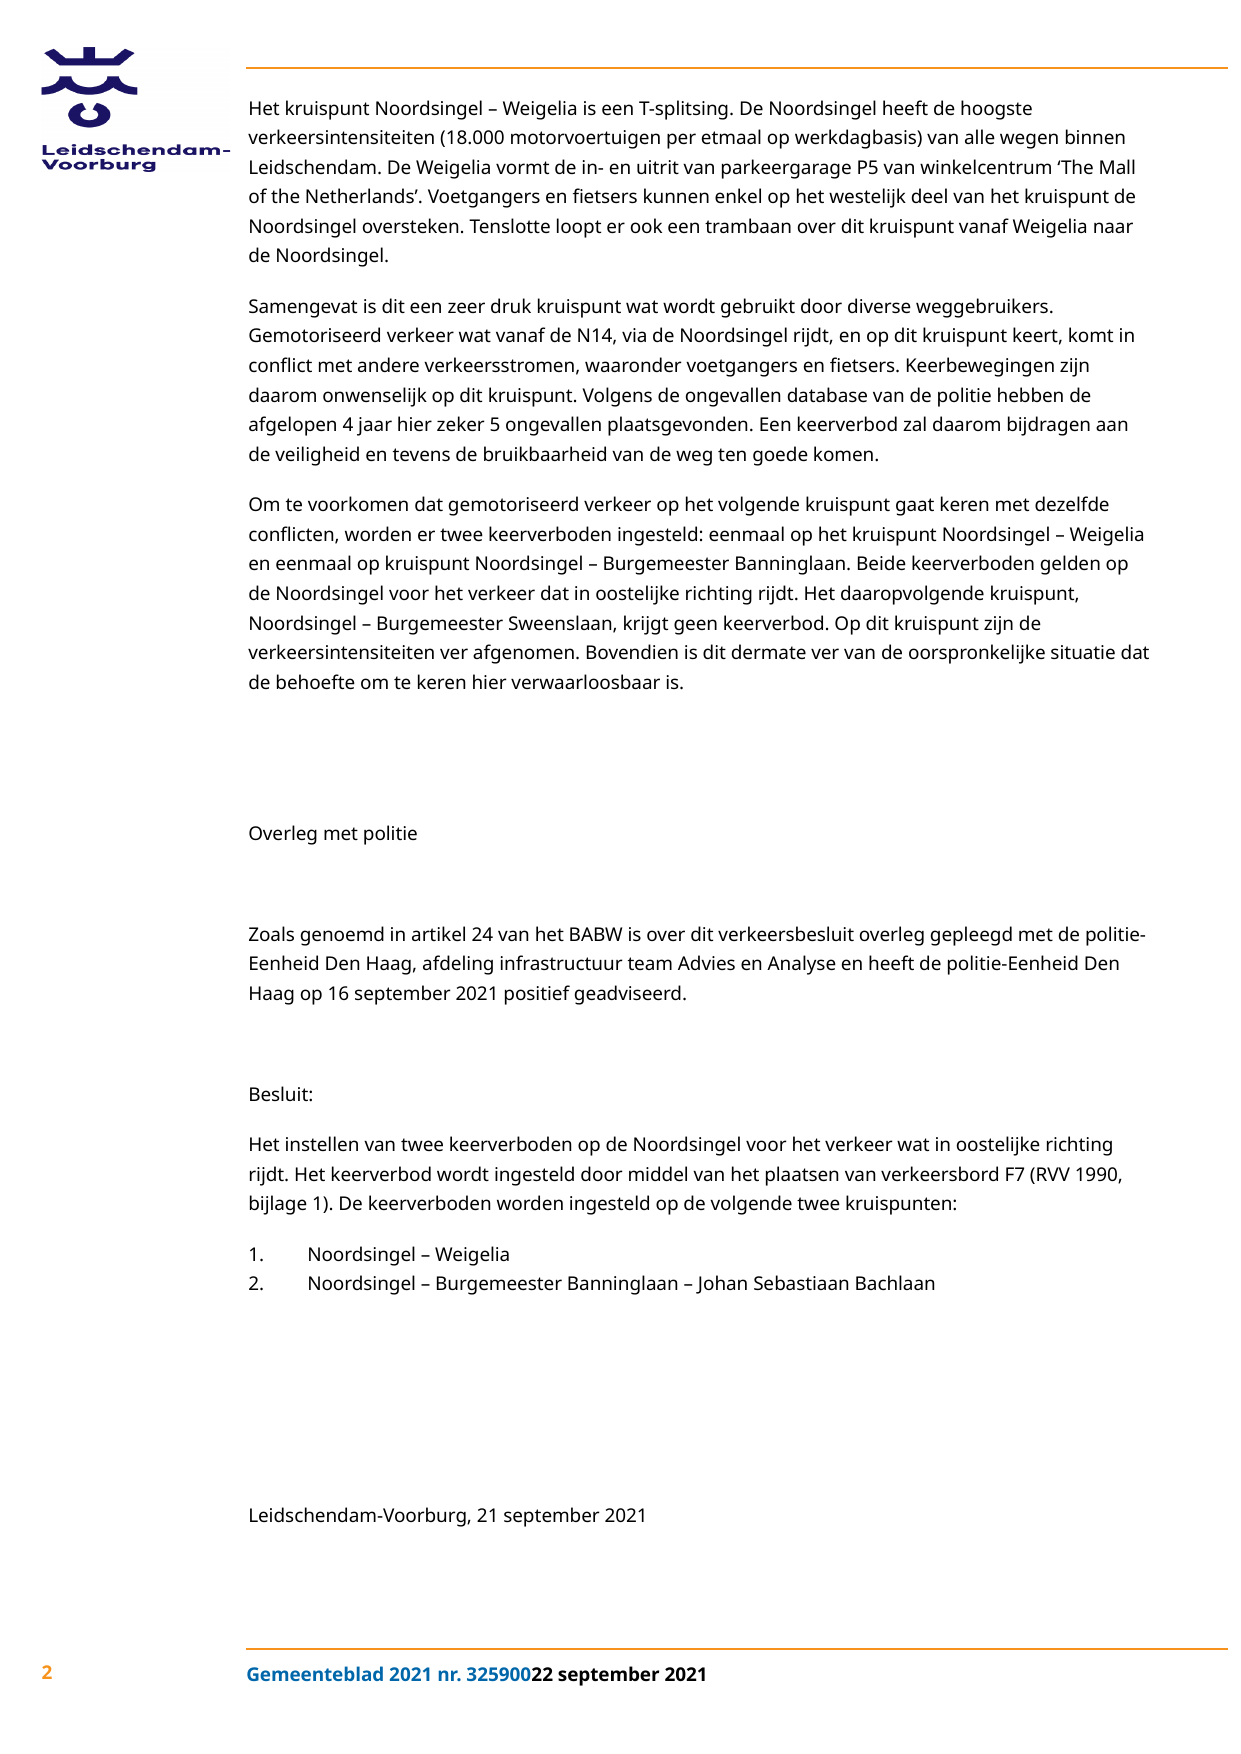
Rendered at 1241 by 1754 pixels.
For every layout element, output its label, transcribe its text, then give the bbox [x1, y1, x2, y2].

text Leidschendam-Voorburg, 21 september 2021 [248, 1502, 1152, 1528]
text Besluit: [248, 1081, 1152, 1107]
text Overleg met politie [248, 820, 1152, 846]
text Om te voorkomen dat gemotoriseerd verkeer op het volgende kruispunt gaat keren met dezelfde conflicten, worden er twee keerverboden ingesteld: eenmaal op het kruispunt Noordsingel – Weigelia en eenmaal op kruispunt Noordsingel – Burgemeester Banninglaan. Beide keerverboden gelden op de Noordsingel voor het verkeer dat in oostelijke richting rijdt. Het daaropvolgende kruispunt, Noordsingel – Burgemeester Sweenslaan, krijgt geen keerverbod. Op dit kruispunt zijn de verkeersintensiteiten ver afgenomen. Bovendien is dit dermate ver van de oorspronkelijke situatie dat de behoefte om te keren hier verwaarloosbaar is. [248, 491, 1152, 695]
picture [41, 47, 231, 172]
text Samengevat is dit een zeer druk kruispunt wat wordt gebruikt door diverse weggebruikers. Gemotoriseerd verkeer wat vanaf de N14, via de Noordsingel rijdt, en op dit kruispunt keert, komt in conflict met andere verkeersstromen, waaronder voetgangers en fietsers. Keerbewegingen zijn daarom onwenselijk op dit kruispunt. Volgens de ongevallen database van de politie hebben de afgelopen 4 jaar hier zeker 5 ongevallen plaatsgevonden. Een keerverbod zal daarom bijdragen aan de veiligheid en tevens de bruikbaarheid van de weg ten goede komen. [248, 293, 1152, 467]
text Het instellen van twee keerverboden op de Noordsingel voor het verkeer wat in oostelijke richting rijdt. Het keerverbod wordt ingesteld door middel van het plaatsen van verkeersbord F7 (RVV 1990, bijlage 1). De keerverboden worden ingesteld op de volgende twee kruispunten: [248, 1131, 1152, 1216]
list Noordsingel – Weigelia [248, 1241, 1152, 1267]
list Noordsingel – Burgemeester Banninglaan – Johan Sebastiaan Bachlaan [248, 1271, 1152, 1296]
text Zoals genoemd in artikel 24 van het BABW is over dit verkeersbesluit overleg gepleegd met de politie-Eenheid Den Haag, afdeling infrastructuur team Advies en Analyse en heeft de politie-Eenheid Den Haag op 16 september 2021 positief geadviseerd. [248, 921, 1152, 1006]
text Het kruispunt Noordsingel – Weigelia is een T-splitsing. De Noordsingel heeft de hoogste verkeersintensiteiten (18.000 motorvoertuigen per etmaal op werkdagbasis) van alle wegen binnen Leidschendam. De Weigelia vormt de in- en uitrit van parkeergarage P5 van winkelcentrum ‘The Mall of the Netherlands’. Voetgangers en fietsers kunnen enkel op het westelijk deel van het kruispunt de Noordsingel oversteken. Tenslotte loopt er ook een trambaan over dit kruispunt vanaf Weigelia naar de Noordsingel. [248, 95, 1152, 268]
